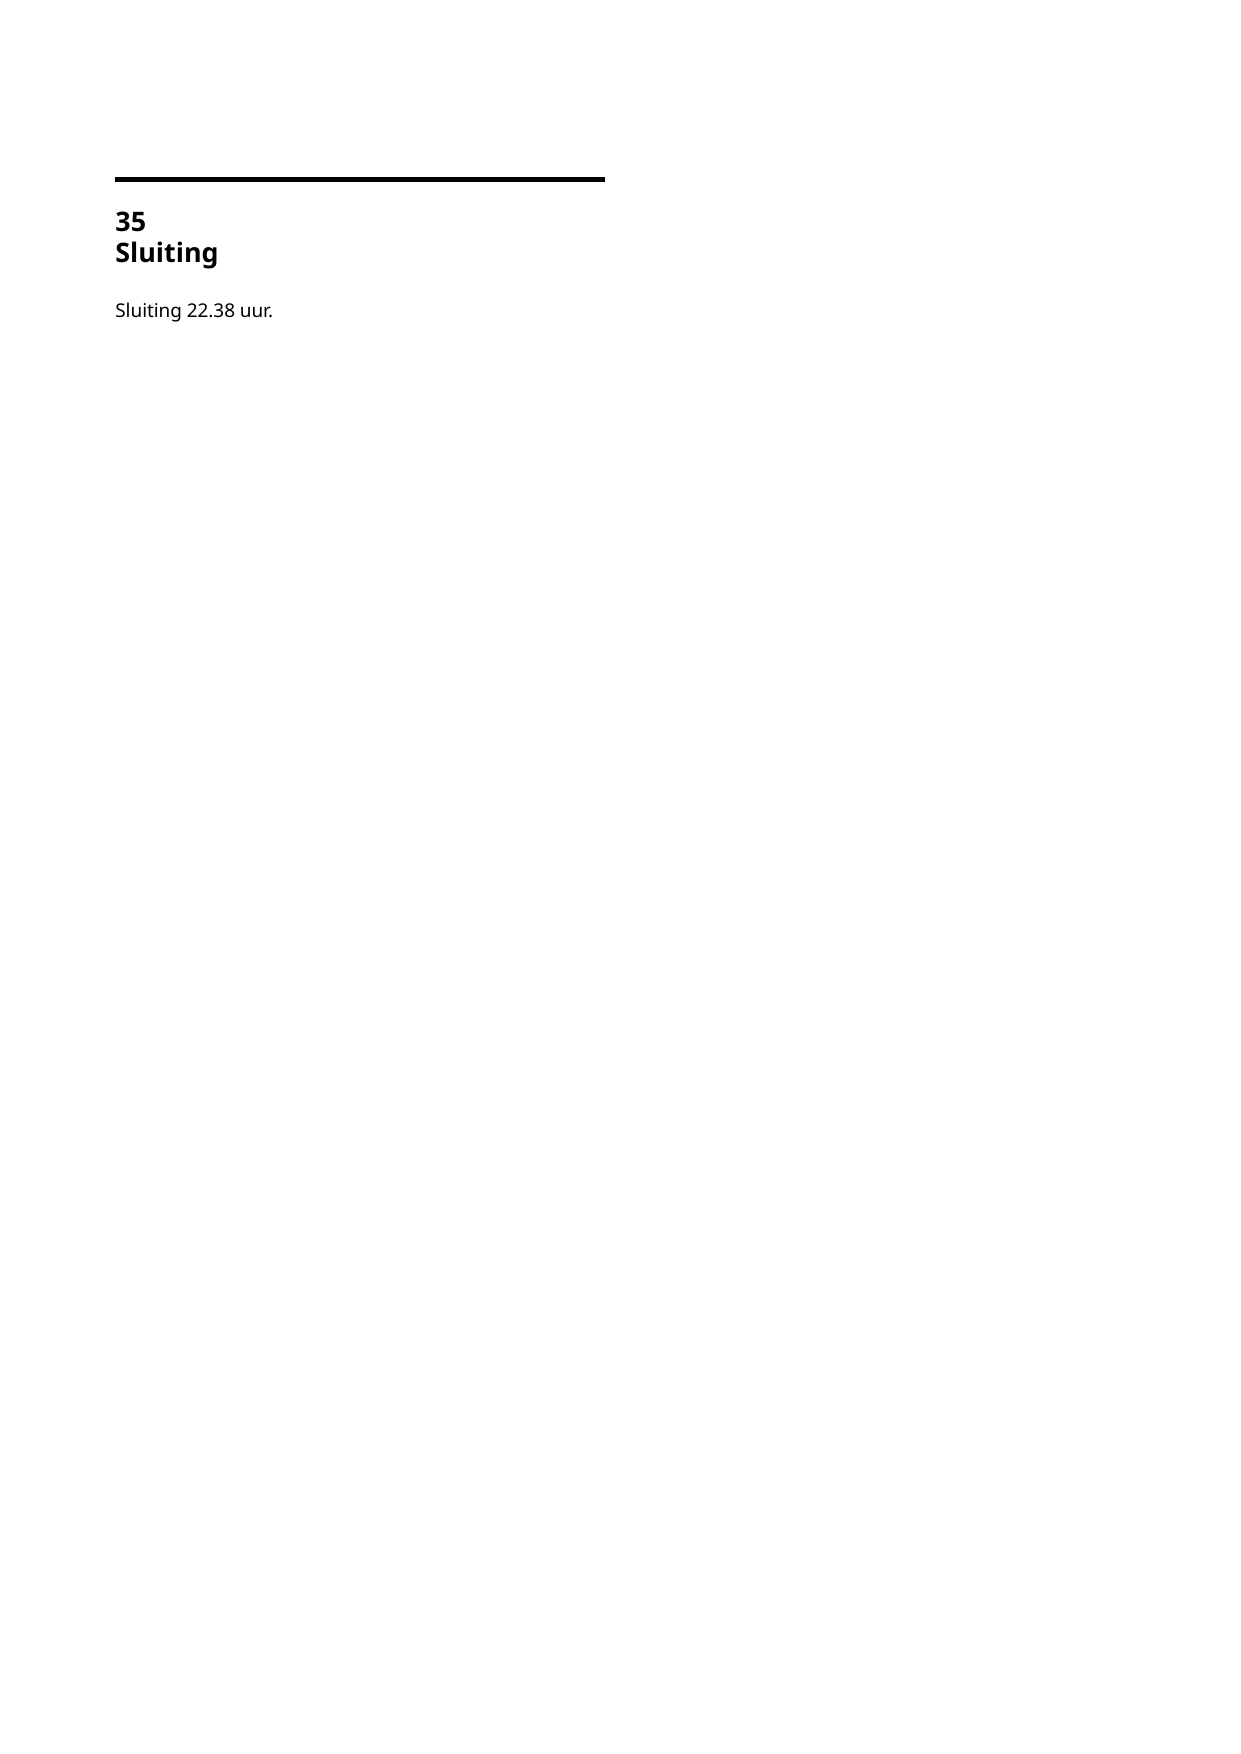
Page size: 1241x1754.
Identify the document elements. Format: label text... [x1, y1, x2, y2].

text Sluiting 22.38 uur. [115, 302, 605, 322]
text Sluiting [115, 239, 605, 283]
text 35 [115, 203, 605, 239]
